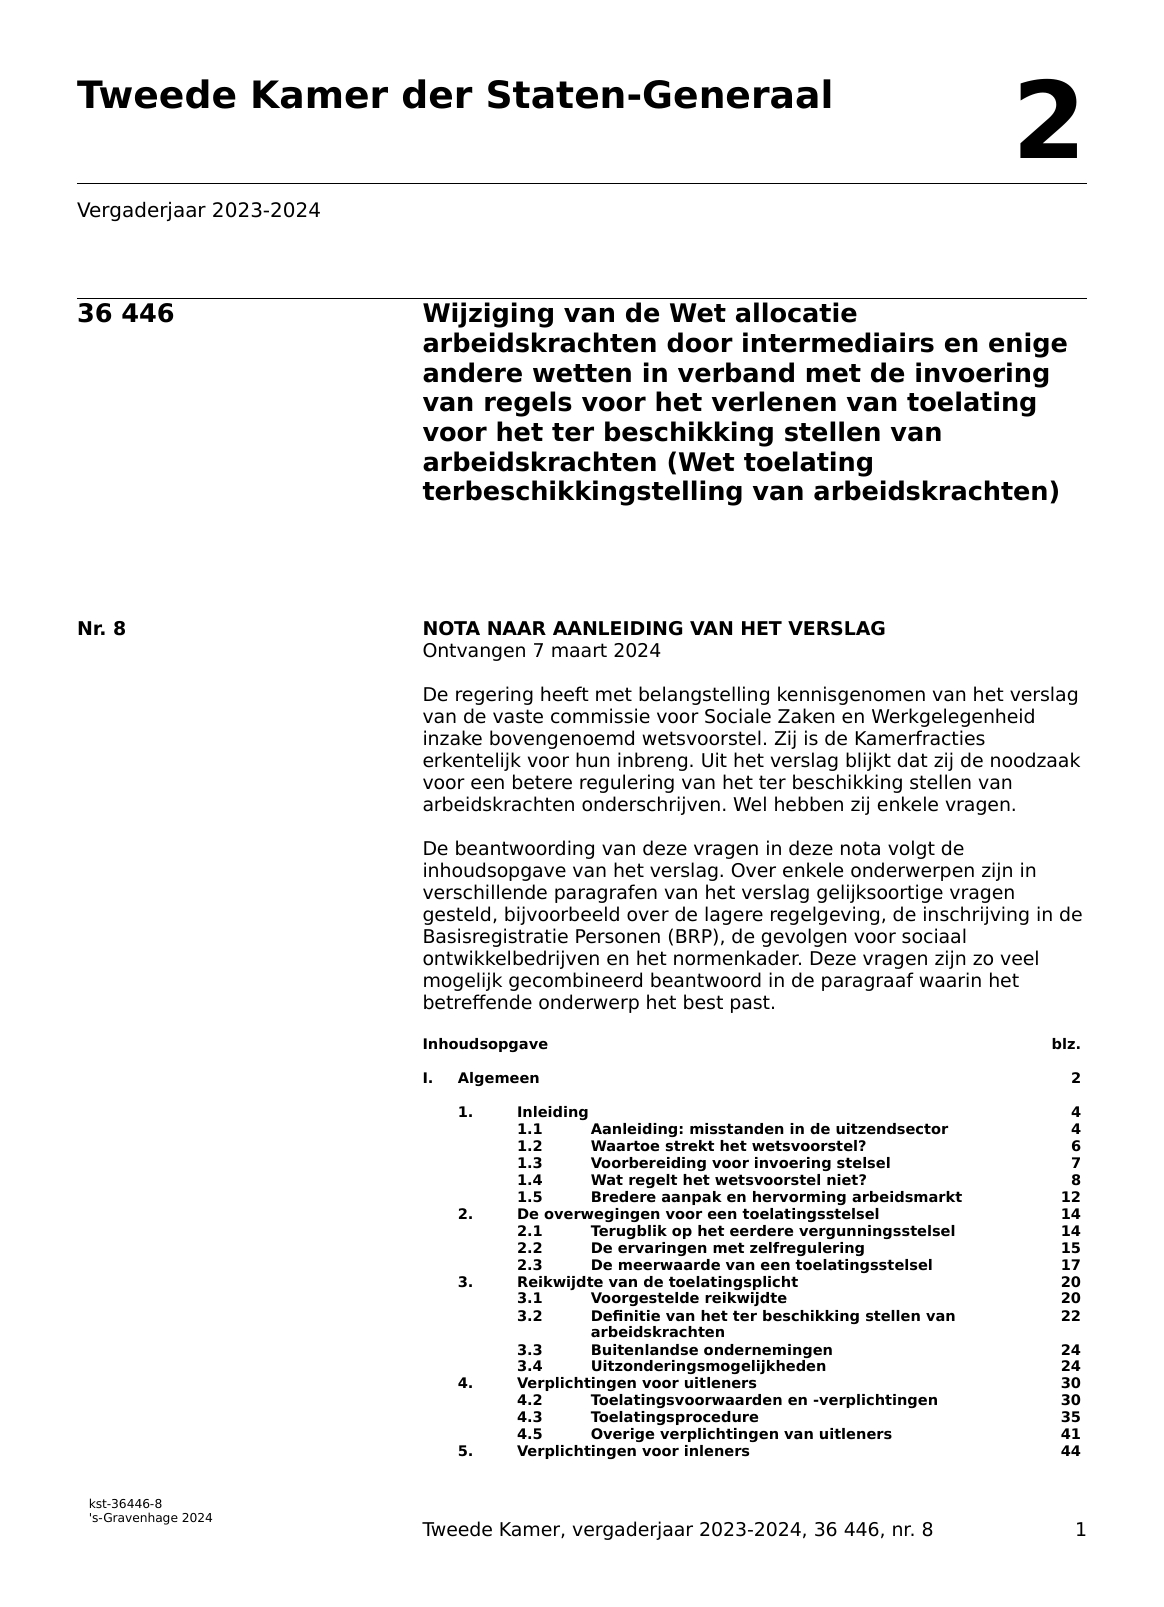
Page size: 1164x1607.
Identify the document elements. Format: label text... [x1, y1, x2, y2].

table_cell [422, 1121, 452, 1138]
table_header Tweede Kamer der Staten-Generaal [77, 59, 886, 183]
table_cell 30 [1028, 1392, 1087, 1409]
table_cell 4 [1028, 1121, 1087, 1138]
table_cell 41 [1028, 1426, 1087, 1443]
table_cell Voorgestelde reikwijdte [585, 1290, 1027, 1307]
table_cell 17 [1028, 1256, 1087, 1273]
text Ontvangen 7 maart 2024 [422, 640, 1087, 662]
table_cell [452, 1308, 511, 1341]
table_cell 15 [1028, 1240, 1087, 1256]
table_cell 2.2 [511, 1240, 584, 1256]
table_cell [422, 1189, 452, 1206]
table_cell [422, 1172, 452, 1188]
table_cell 2. [452, 1206, 511, 1222]
table_cell Bredere aanpak en hervorming arbeidsmarkt [585, 1189, 1027, 1206]
table_cell 14 [1028, 1223, 1087, 1239]
table_cell Verplichtingen voor inleners [511, 1443, 1027, 1460]
table_cell 5. [452, 1443, 511, 1460]
table_cell 1.2 [511, 1138, 584, 1154]
table_cell [422, 1392, 452, 1409]
table_cell 4.3 [511, 1409, 584, 1426]
table_cell 6 [1028, 1138, 1087, 1154]
table_cell 3.2 [511, 1308, 584, 1341]
table_cell [422, 1138, 452, 1154]
table_cell [452, 1426, 511, 1443]
table_cell [452, 1223, 511, 1239]
table_cell De overwegingen voor een toelatingsstelsel [511, 1206, 1027, 1222]
table_cell [452, 1189, 511, 1206]
table_cell Definitie van het ter beschikking stellen van arbeidskrachten [585, 1308, 1027, 1341]
table_cell Toelatingsprocedure [585, 1409, 1027, 1426]
table_cell [422, 1308, 452, 1341]
table_cell 3.1 [511, 1290, 584, 1307]
subtitle 36 446 Wijziging van de Wet allocatie arbeidskrachten door intermediairs en enige andere wetten in verband met de invoering van regels voor het verlenen van toelating voor het ter beschikking stellen van arbeidskrachten (Wet toelating terbeschikkingstelling van arbeidskrachten) [77, 299, 1087, 507]
table_cell [422, 1087, 452, 1104]
table_cell [1028, 1053, 1087, 1070]
table_cell 14 [1028, 1206, 1087, 1222]
table_cell [422, 1155, 452, 1172]
table_cell [585, 1053, 1027, 1070]
table_cell 2.1 [511, 1223, 584, 1239]
table_cell [452, 1256, 511, 1273]
table_cell 3.4 [511, 1358, 584, 1375]
table_cell [511, 1053, 584, 1070]
text De beantwoording van deze vragen in deze nota volgt de inhoudsopgave van het verslag. Over enkele onderwerpen zijn in verschillende paragrafen van het verslag gelijksoortige vragen gesteld, bijvoorbeeld over de lagere regelgeving, de inschrijving in de Basisregistratie Personen (BRP), de gevolgen voor sociaal ontwikkelbedrijven en het normenkader. Deze vragen zijn zo veel mogelijk gecombineerd beantwoord in de paragraaf waarin het betreffende onderwerp het best past. [422, 838, 1087, 1014]
table_header blz. [1028, 1036, 1087, 1053]
table_cell [422, 1426, 452, 1443]
table_cell [422, 1274, 452, 1290]
table_cell 44 [1028, 1443, 1087, 1460]
table_cell 24 [1028, 1341, 1087, 1358]
table_cell 1.3 [511, 1155, 584, 1172]
table_cell [452, 1155, 511, 1172]
table_cell 8 [1028, 1172, 1087, 1188]
table_cell [422, 1358, 452, 1375]
table_cell 2 [1028, 1070, 1087, 1087]
table_cell [452, 1358, 511, 1375]
table_cell [422, 1409, 452, 1426]
table_cell Waartoe strekt het wetsvoorstel? [585, 1138, 1027, 1154]
table_header 2 [886, 59, 1087, 183]
table_cell I. [422, 1070, 452, 1087]
table_cell [452, 1341, 511, 1358]
table_cell [452, 1087, 511, 1104]
table_cell Reikwijdte van de toelatingsplicht [511, 1274, 1027, 1290]
table_cell 1.4 [511, 1172, 584, 1188]
text De regering heeft met belangstelling kennisgenomen van het verslag van de vaste commissie voor Sociale Zaken en Werkgelegenheid inzake bovengenoemd wetsvoorstel. Zij is de Kamerfracties erkentelijk voor hun inbreng. Uit het verslag blijkt dat zij de noodzaak voor een betere regulering van het ter beschikking stellen van arbeidskrachten onderschrijven. Wel hebben zij enkele vragen. [422, 684, 1087, 816]
table_cell 20 [1028, 1274, 1087, 1290]
table_cell 24 [1028, 1358, 1087, 1375]
table_cell [1028, 1087, 1087, 1104]
table_cell [422, 1223, 452, 1239]
subtitle Nr. 8 NOTA NAAR AANLEIDING VAN HET VERSLAG [77, 618, 1087, 640]
table_cell 30 [1028, 1375, 1087, 1392]
table_cell [452, 1053, 511, 1070]
table_cell 4.2 [511, 1392, 584, 1409]
table_cell Terugblik op het eerdere vergunningsstelsel [585, 1223, 1027, 1239]
table_cell [422, 1053, 452, 1070]
table_cell [422, 1443, 452, 1460]
table_cell 1.1 [511, 1121, 584, 1138]
table_cell 3. [452, 1274, 511, 1290]
table_cell [452, 1240, 511, 1256]
table_cell 2.3 [511, 1256, 584, 1273]
table_cell [422, 1240, 452, 1256]
table_cell 20 [1028, 1290, 1087, 1307]
text kst-36446-8 [88, 1497, 323, 1511]
table_cell [422, 1375, 452, 1392]
table_cell 4. [452, 1375, 511, 1392]
table_cell [585, 1087, 1027, 1104]
table_cell [422, 1104, 452, 1121]
table_cell 12 [1028, 1189, 1087, 1206]
table_cell [452, 1138, 511, 1154]
table_cell [511, 1087, 584, 1104]
table_cell [452, 1121, 511, 1138]
table_cell Verplichtingen voor uitleners [511, 1375, 1027, 1392]
table_cell 1. [452, 1104, 511, 1121]
table_cell De meerwaarde van een toelatingsstelsel [585, 1256, 1027, 1273]
table_cell Algemeen [452, 1070, 1027, 1087]
table_cell Buitenlandse ondernemingen [585, 1341, 1027, 1358]
table_cell Toelatingsvoorwaarden en -verplichtingen [585, 1392, 1027, 1409]
table_cell [452, 1392, 511, 1409]
table_cell Inleiding [511, 1104, 1027, 1121]
table_cell Voorbereiding voor invoering stelsel [585, 1155, 1027, 1172]
table_cell Overige verplichtingen van uitleners [585, 1426, 1027, 1443]
table_cell [452, 1409, 511, 1426]
table_cell [422, 1256, 452, 1273]
table_cell Vergaderjaar 2023-2024 [77, 184, 1087, 298]
table_cell [452, 1172, 511, 1188]
table_cell Aanleiding: misstanden in de uitzendsector [585, 1121, 1027, 1138]
table_cell 7 [1028, 1155, 1087, 1172]
table_cell [422, 1341, 452, 1358]
table_cell 4 [1028, 1104, 1087, 1121]
table_cell 22 [1028, 1308, 1087, 1341]
table_cell De ervaringen met zelfregulering [585, 1240, 1027, 1256]
table_cell 3.3 [511, 1341, 584, 1358]
table_cell [422, 1206, 452, 1222]
table_cell Wat regelt het wetsvoorstel niet? [585, 1172, 1027, 1188]
table_cell 4.5 [511, 1426, 584, 1443]
table_cell [452, 1290, 511, 1307]
table_cell [422, 1290, 452, 1307]
table_header Inhoudsopgave [422, 1036, 1027, 1053]
text 's-Gravenhage 2024 [88, 1511, 323, 1525]
table_cell Uitzonderingsmogelijkheden [585, 1358, 1027, 1375]
table_cell 35 [1028, 1409, 1087, 1426]
table_cell 1.5 [511, 1189, 584, 1206]
